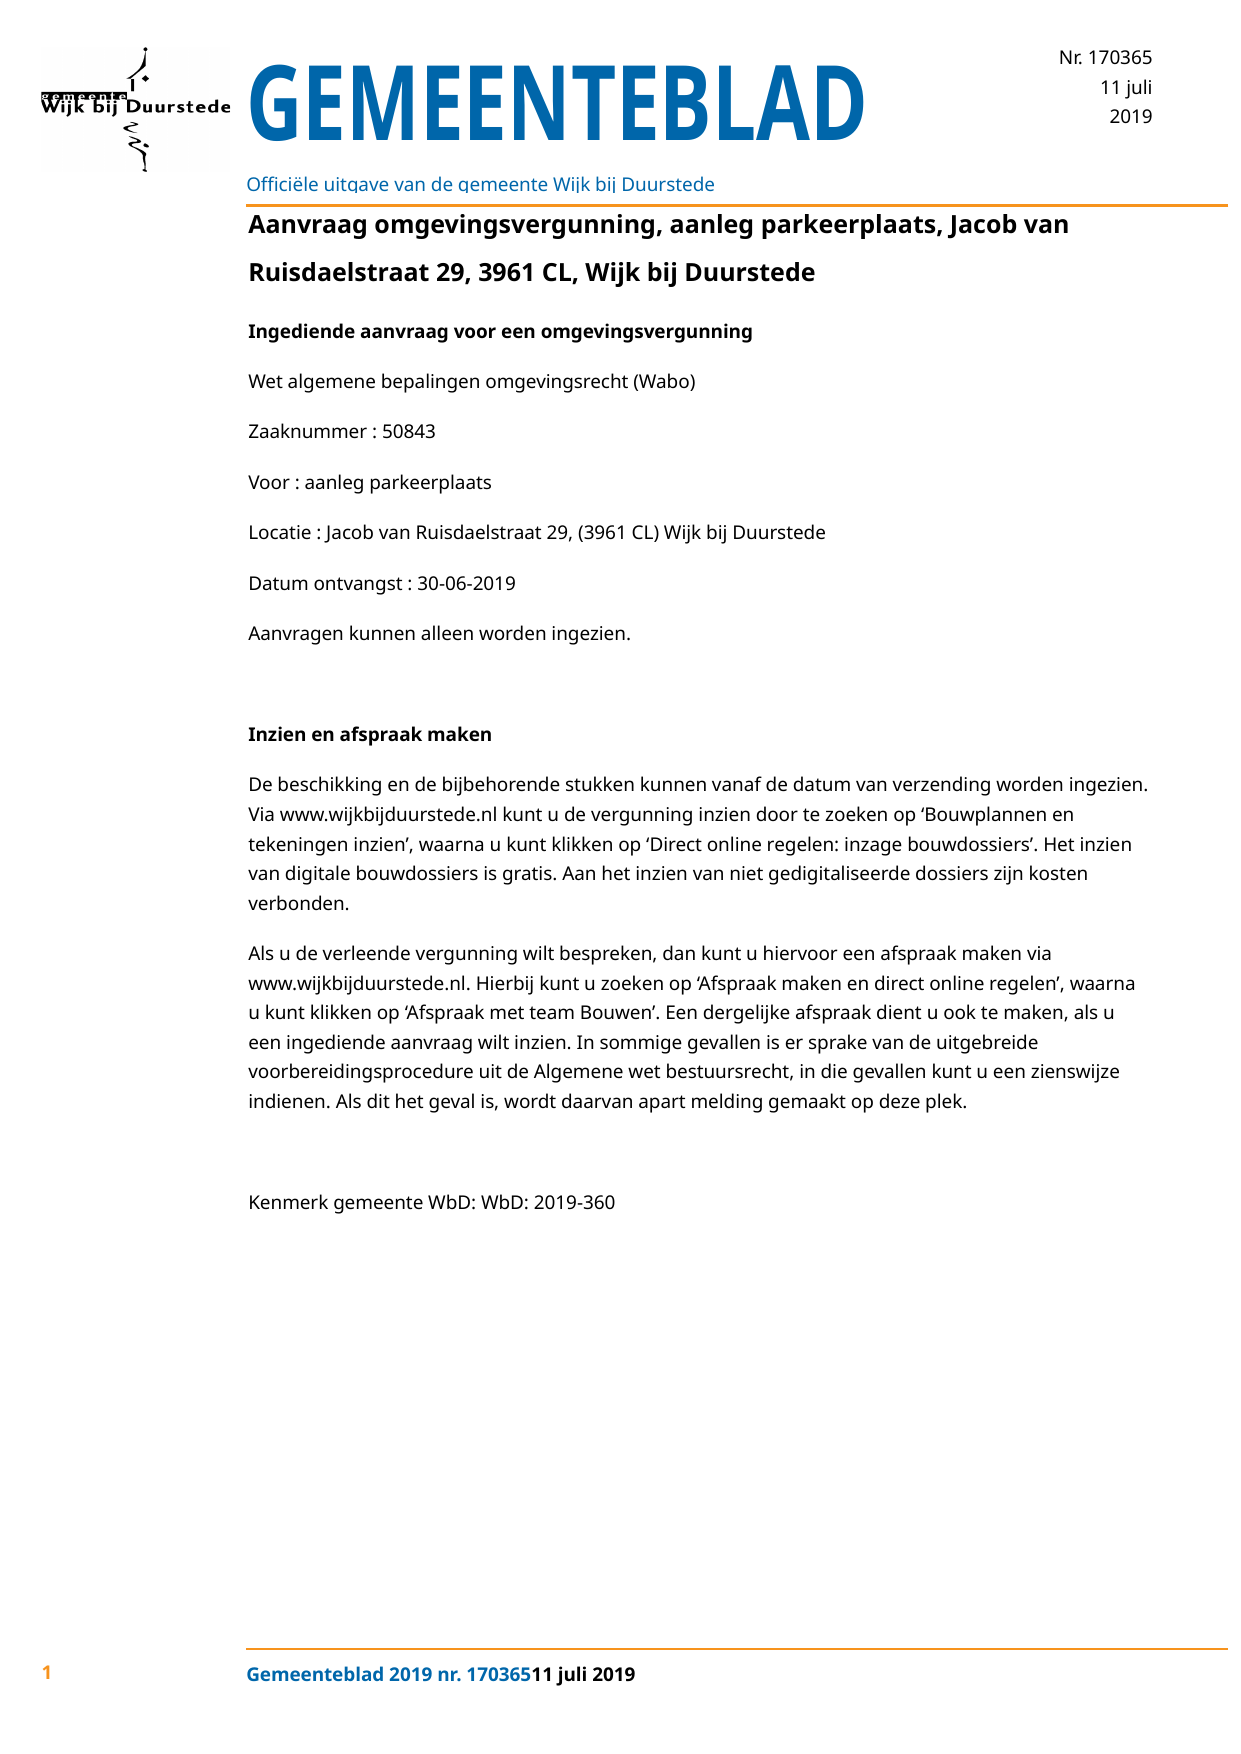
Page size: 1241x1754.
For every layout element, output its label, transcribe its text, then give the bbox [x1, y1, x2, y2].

text Aanvragen kunnen alleen worden ingezien. [248, 620, 1152, 646]
text Inzien en afspraak maken [248, 721, 1152, 747]
text Zaaknummer : 50843 [248, 419, 1152, 444]
text Kenmerk gemeente WbD: WbD: 2019-360 [248, 1189, 1152, 1215]
picture [41, 47, 231, 172]
text Aanvraag omgevingsvergunning, aanleg parkeerplaats, Jacob van Ruisdaelstraat 29, 3961 CL, Wijk bij Duurstede [248, 207, 1152, 288]
text Locatie : Jacob van Ruisdaelstraat 29, (3961 CL) Wijk bij Duurstede [248, 519, 1152, 545]
text Als u de verleende vergunning wilt bespreken, dan kunt u hiervoor een afspraak maken via www.wijkbijduurstede.nl. Hierbij kunt u zoeken op ‘Afspraak maken en direct online regelen’, waarna u kunt klikken op ‘Afspraak met team Bouwen’. Een dergelijke afspraak dient u ook te maken, als u een ingediende aanvraag wilt inzien. In sommige gevallen is er sprake van de uitgebreide voorbereidingsprocedure uit de Algemene wet bestuursrecht, in die gevallen kunt u een zienswijze indienen. Als dit het geval is, wordt daarvan apart melding gemaakt op deze plek. [248, 940, 1152, 1114]
text Voor : aanleg parkeerplaats [248, 469, 1152, 495]
text De beschikking en de bijbehorende stukken kunnen vanaf de datum van verzending worden ingezien. Via www.wijkbijduurstede.nl kunt u de vergunning inzien door te zoeken op ‘Bouwplannen en tekeningen inzien’, waarna u kunt klikken op ‘Direct online regelen: inzage bouwdossiers’. Het inzien van digitale bouwdossiers is gratis. Aan het inzien van niet gedigitaliseerde dossiers zijn kosten verbonden. [248, 772, 1152, 916]
text Datum ontvangst : 30-06-2019 [248, 570, 1152, 596]
text Wet algemene bepalingen omgevingsrecht (Wabo) [248, 368, 1152, 394]
text Ingediende aanvraag voor een omgevingsvergunning [248, 318, 1152, 344]
